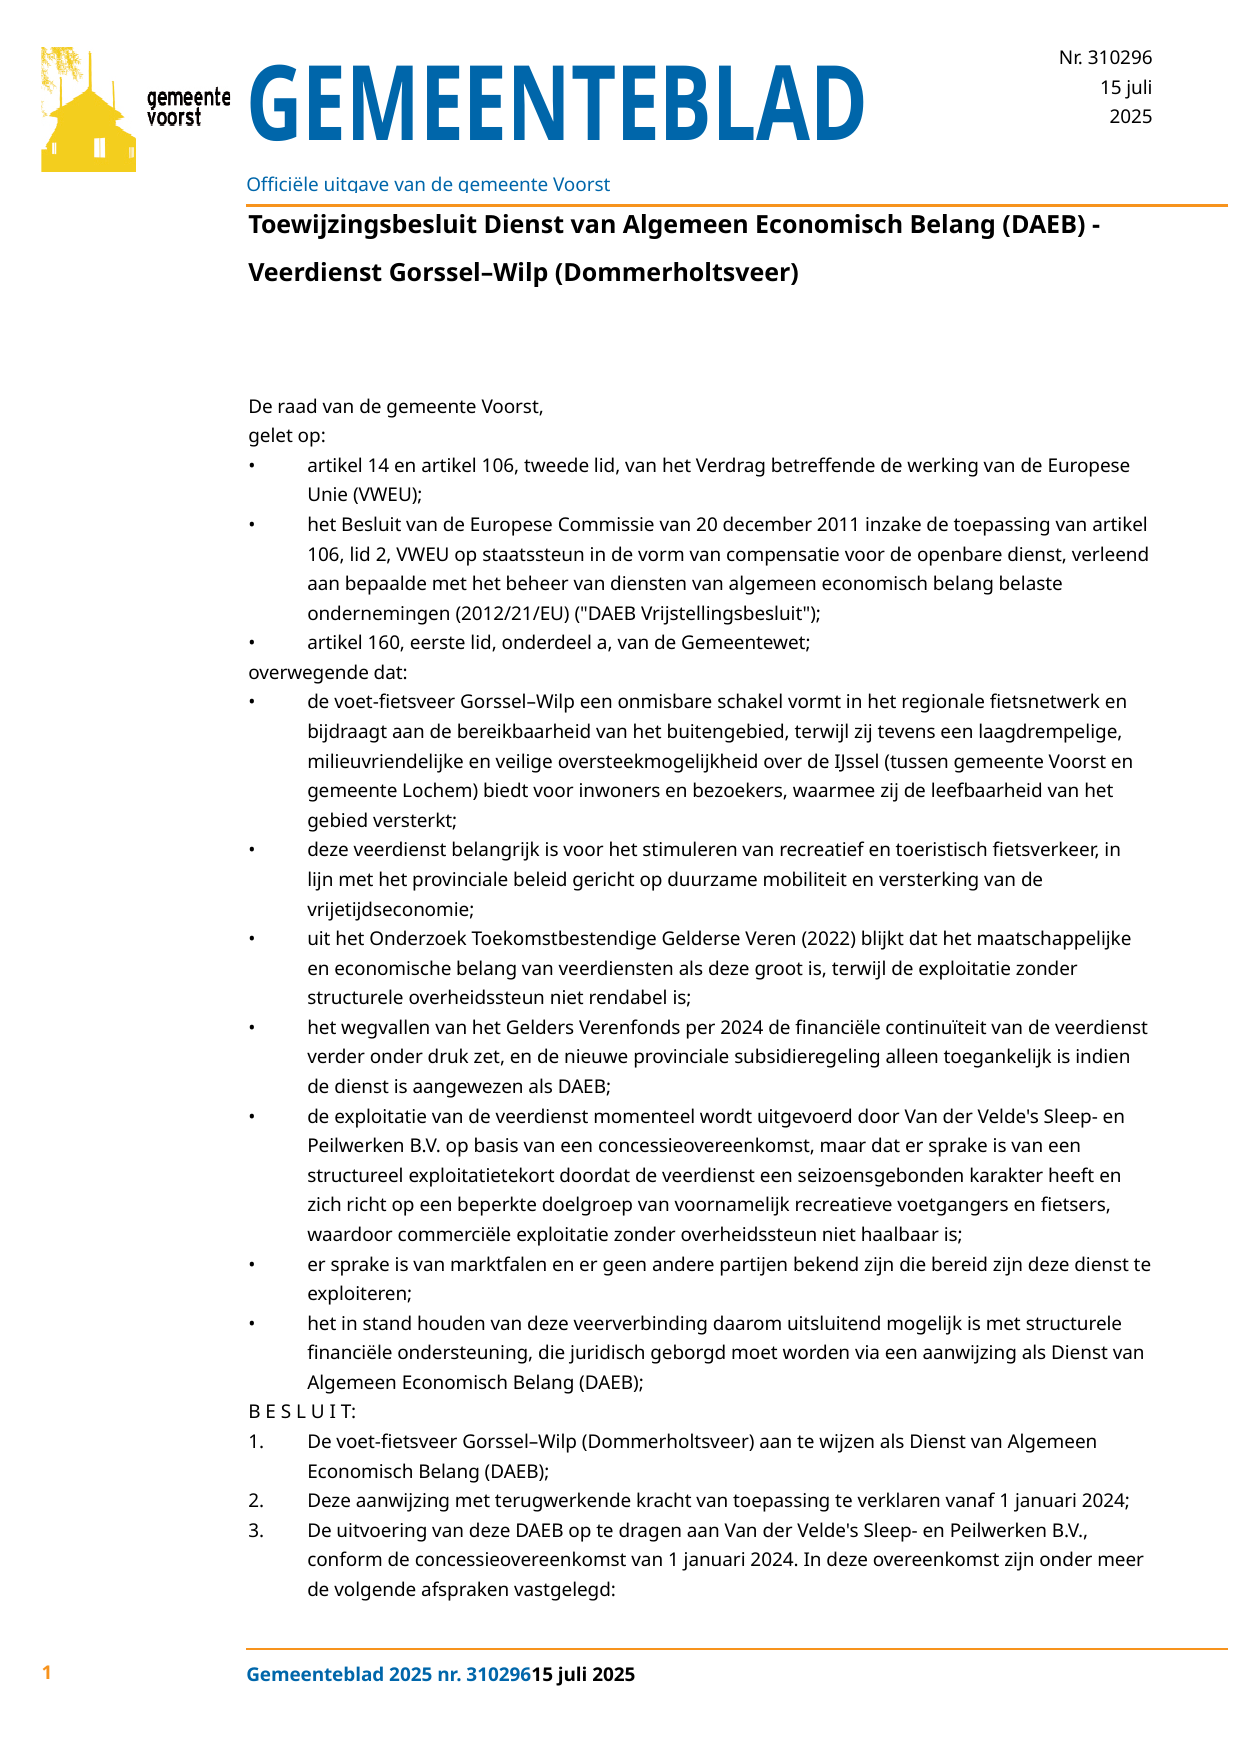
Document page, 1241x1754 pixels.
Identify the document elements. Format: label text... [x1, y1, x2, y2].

list Deze aanwijzing met terugwerkende kracht van toepassing te verklaren vanaf 1 januari 2024; [248, 1487, 1152, 1513]
text gelet op: [248, 422, 1152, 448]
list artikel 14 en artikel 106, tweede lid, van het Verdrag betreffende de werking van de Europese Unie (VWEU); [248, 452, 1152, 507]
text overwegende dat: [248, 659, 1152, 685]
list uit het Onderzoek Toekomstbestendige Gelderse Veren (2022) blijkt dat het maatschappelijke en economische belang van veerdiensten als deze groot is, terwijl de exploitatie zonder structurele overheidssteun niet rendabel is; [248, 925, 1152, 1010]
list het in stand houden van deze veerverbinding daarom uitsluitend mogelijk is met structurele financiële ondersteuning, die juridisch geborgd moet worden via een aanwijzing als Dienst van Algemeen Economisch Belang (DAEB); [248, 1310, 1152, 1395]
text Toewijzingsbesluit Dienst van Algemeen Economisch Belang (DAEB) - Veerdienst Gorssel–Wilp (Dommerholtsveer) [248, 207, 1152, 288]
list het wegvallen van het Gelders Verenfonds per 2024 de financiële continuïteit van de veerdienst verder onder druk zet, en de nieuwe provinciale subsidieregeling alleen toegankelijk is indien de dienst is aangewezen als DAEB; [248, 1014, 1152, 1099]
list het Besluit van de Europese Commissie van 20 december 2011 inzake de toepassing van artikel 106, lid 2, VWEU op staatssteun in de vorm van compensatie voor de openbare dienst, verleend aan bepaalde met het beheer van diensten van algemeen economisch belang belaste ondernemingen (2012/21/EU) ("DAEB Vrijstellingsbesluit"); [248, 511, 1152, 626]
list De voet-fietsveer Gorssel–Wilp (Dommerholtsveer) aan te wijzen als Dienst van Algemeen Economisch Belang (DAEB); [248, 1428, 1152, 1484]
list artikel 160, eerste lid, onderdeel a, van de Gemeentewet; [248, 629, 1152, 655]
text B E S L U I T: [248, 1399, 1152, 1424]
list de voet-fietsveer Gorssel–Wilp een onmisbare schakel vormt in het regionale fietsnetwerk en bijdraagt aan de bereikbaarheid van het buitengebied, terwijl zij tevens een laagdrempelige, milieuvriendelijke en veilige oversteekmogelijkheid over de IJssel (tussen gemeente Voorst en gemeente Lochem) biedt voor inwoners en bezoekers, waarmee zij de leefbaarheid van het gebied versterkt; [248, 689, 1152, 833]
list deze veerdienst belangrijk is voor het stimuleren van recreatief en toeristisch fietsverkeer, in lijn met het provinciale beleid gericht op duurzame mobiliteit en versterking van de vrijetijdseconomie; [248, 837, 1152, 922]
picture [41, 47, 231, 172]
list er sprake is van marktfalen en er geen andere partijen bekend zijn die bereid zijn deze dienst te exploiteren; [248, 1251, 1152, 1306]
list De uitvoering van deze DAEB op te dragen aan Van der Velde's Sleep- en Peilwerken B.V., conform de concessieovereenkomst van 1 januari 2024. In deze overeenkomst zijn onder meer de volgende afspraken vastgelegd: [248, 1517, 1152, 1602]
text De raad van de gemeente Voorst, [248, 393, 1152, 419]
list de exploitatie van de veerdienst momenteel wordt uitgevoerd door Van der Velde's Sleep- en Peilwerken B.V. op basis van een concessieovereenkomst, maar dat er sprake is van een structureel exploitatietekort doordat de veerdienst een seizoensgebonden karakter heeft en zich richt op een beperkte doelgroep van voornamelijk recreatieve voetgangers en fietsers, waardoor commerciële exploitatie zonder overheidssteun niet haalbaar is; [248, 1103, 1152, 1247]
